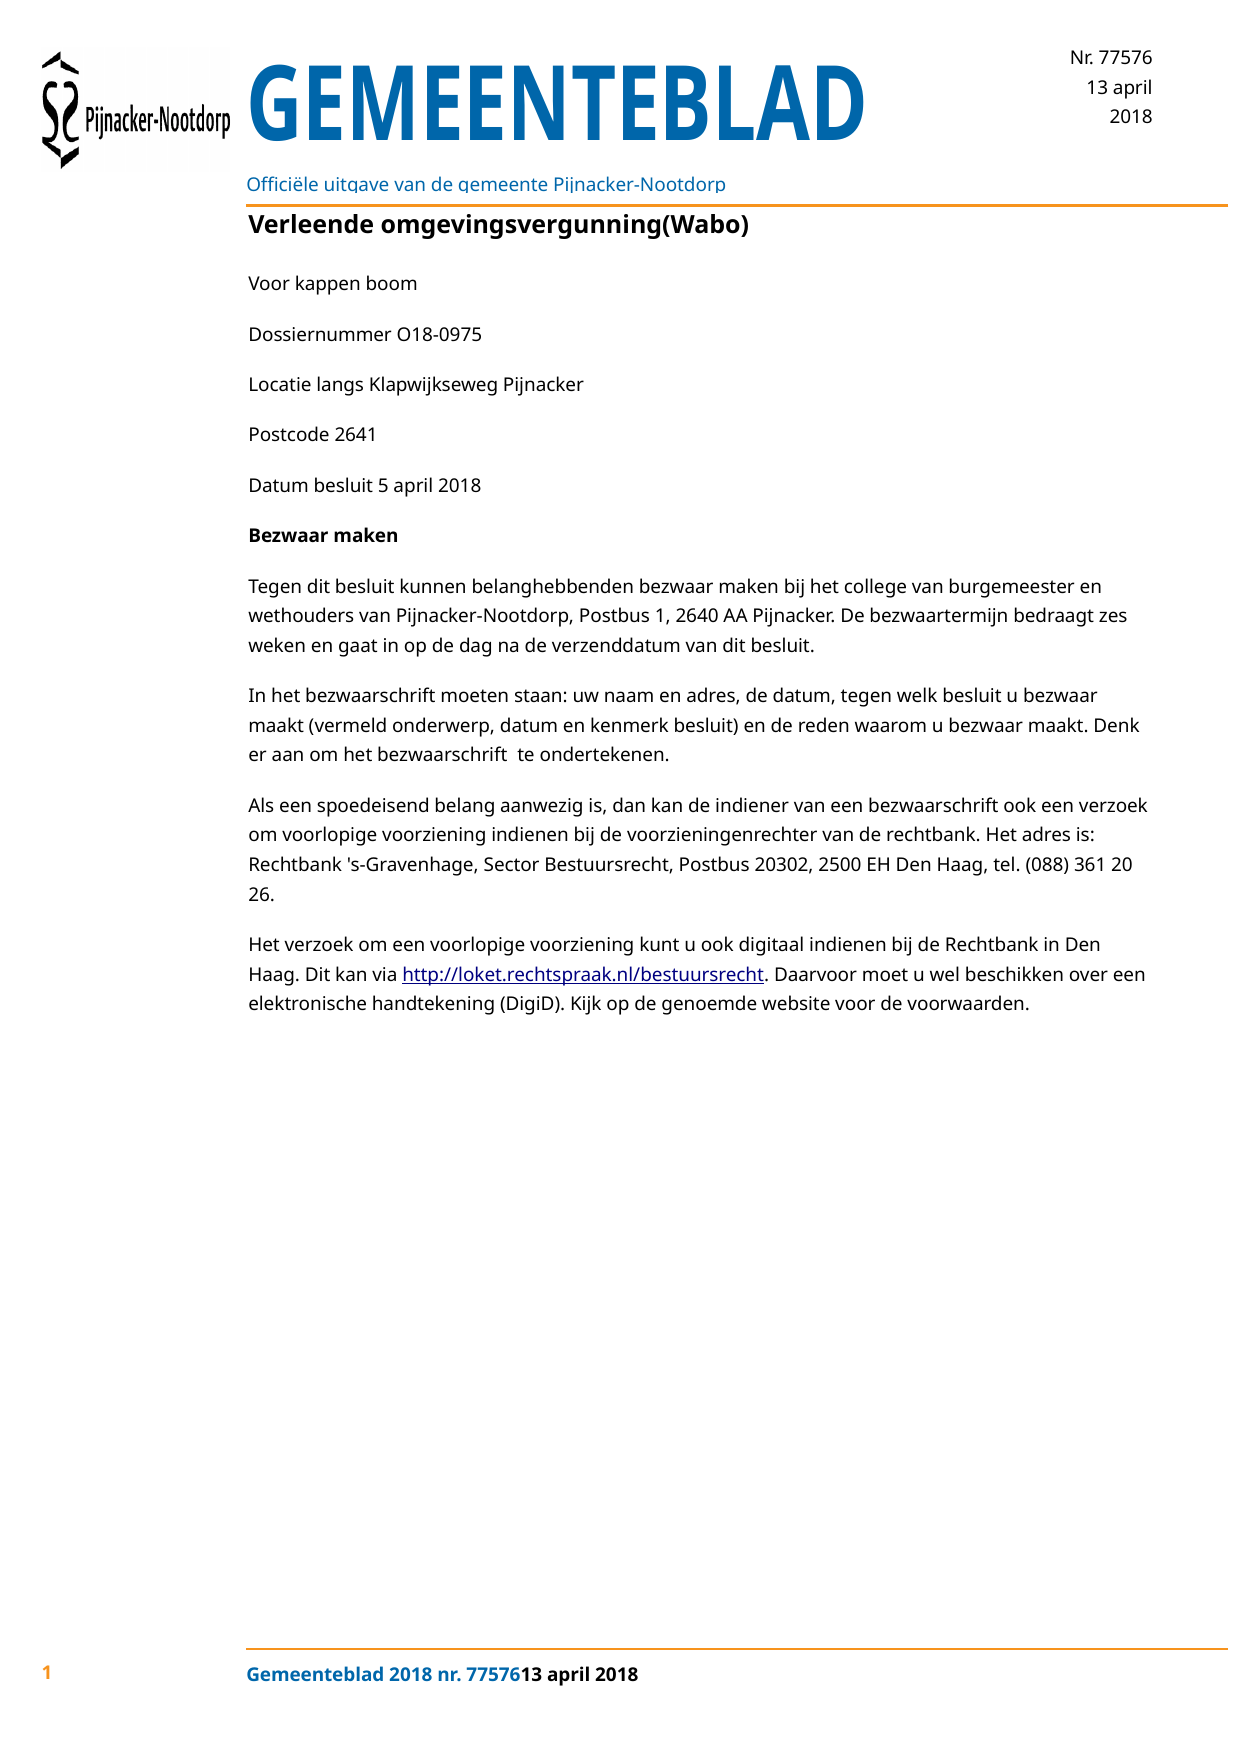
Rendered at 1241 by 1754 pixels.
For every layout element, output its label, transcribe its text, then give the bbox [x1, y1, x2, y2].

text Het verzoek om een voorlopige voorziening kunt u ook digitaal indienen bij de Rechtbank in Den Haag. Dit kan via http://loket.rechtspraak.nl/bestuursrecht. Daarvoor moet u wel beschikken over een elektronische handtekening (DigiD). Kijk op de genoemde website voor de voorwaarden. [248, 931, 1152, 1016]
text Als een spoedeisend belang aanwezig is, dan kan de indiener van een bezwaarschrift ook een verzoek om voorlopige voorziening indienen bij de voorzieningenrechter van de rechtbank. Het adres is: Rechtbank 's-Gravenhage, Sector Bestuursrecht, Postbus 20302, 2500 EH Den Haag, tel. (088) 361 20 26. [248, 792, 1152, 906]
text Voor kappen boom [248, 270, 1152, 296]
text Tegen dit besluit kunnen belanghebbenden bezwaar maken bij het college van burgemeester en wethouders van Pijnacker-Nootdorp, Postbus 1, 2640 AA Pijnacker. De bezwaartermijn bedraagt zes weken en gaat in op de dag na de verzenddatum van dit besluit. [248, 573, 1152, 658]
picture [41, 47, 231, 172]
text Verleende omgevingsvergunning(Wabo) [248, 207, 1152, 241]
text Locatie langs Klapwijkseweg Pijnacker [248, 371, 1152, 397]
text Datum besluit 5 april 2018 [248, 472, 1152, 498]
text Dossiernummer O18-0975 [248, 321, 1152, 346]
text In het bezwaarschrift moeten staan: uw naam en adres, de datum, tegen welk besluit u bezwaar maakt (vermeld onderwerp, datum en kenmerk besluit) en de reden waarom u bezwaar maakt. Denk er aan om het bezwaarschrift te ondertekenen. [248, 682, 1152, 767]
text Postcode 2641 [248, 422, 1152, 447]
text Bezwaar maken [248, 522, 1152, 548]
